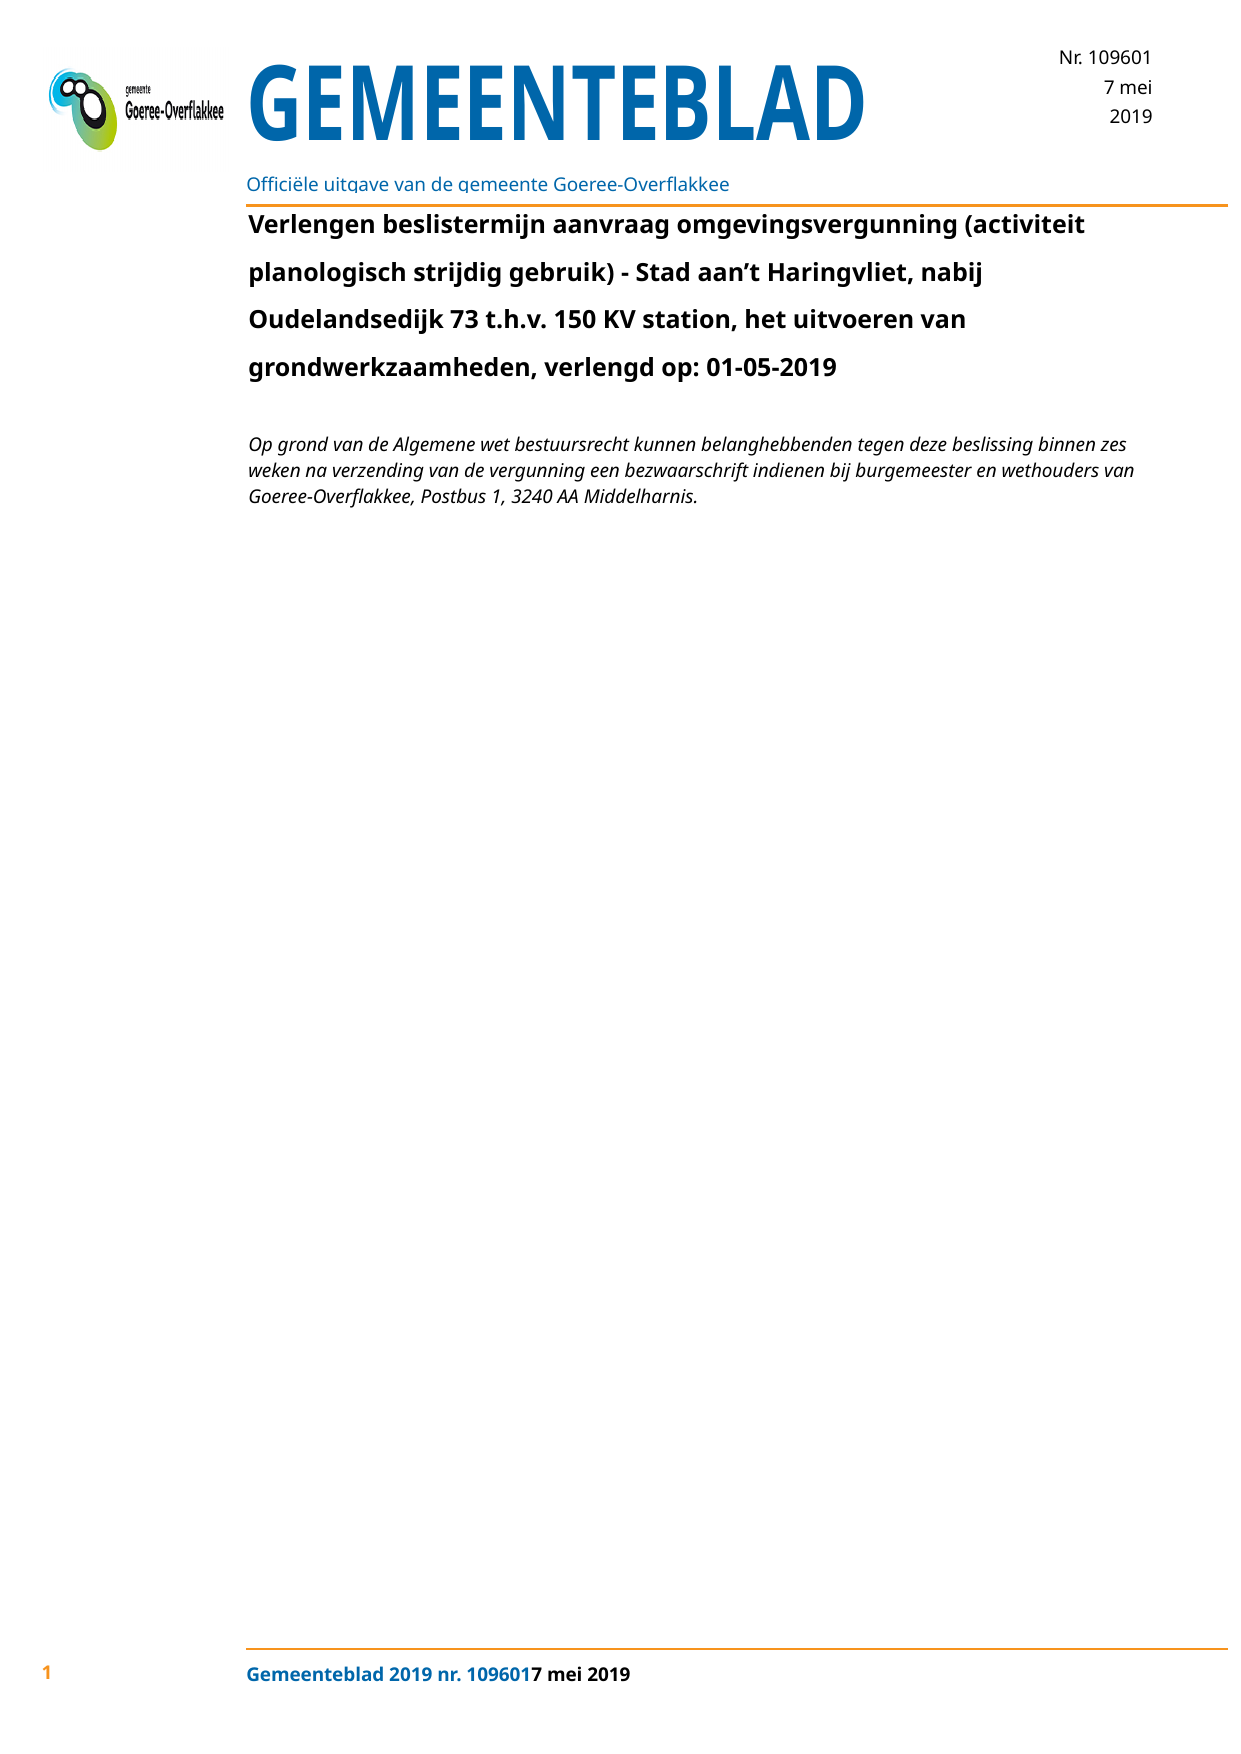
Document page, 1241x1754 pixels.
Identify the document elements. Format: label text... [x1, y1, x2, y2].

text Op grond van de Algemene wet bestuursrecht kunnen belanghebbenden tegen deze beslissing binnen zes weken na verzending van de vergunning een bezwaarschrift indienen bij burgemeester en wethouders van Goeree-Overflakkee, Postbus 1, 3240 AA Middelharnis. [248, 431, 1152, 508]
text Verlengen beslistermijn aanvraag omgevingsvergunning (activiteit planologisch strijdig gebruik) - Stad aan’t Haringvliet, nabij Oudelandsedijk 73 t.h.v. 150 KV station, het uitvoeren van grondwerkzaamheden, verlengd op: 01-05-2019 [248, 207, 1152, 384]
picture [41, 47, 231, 172]
